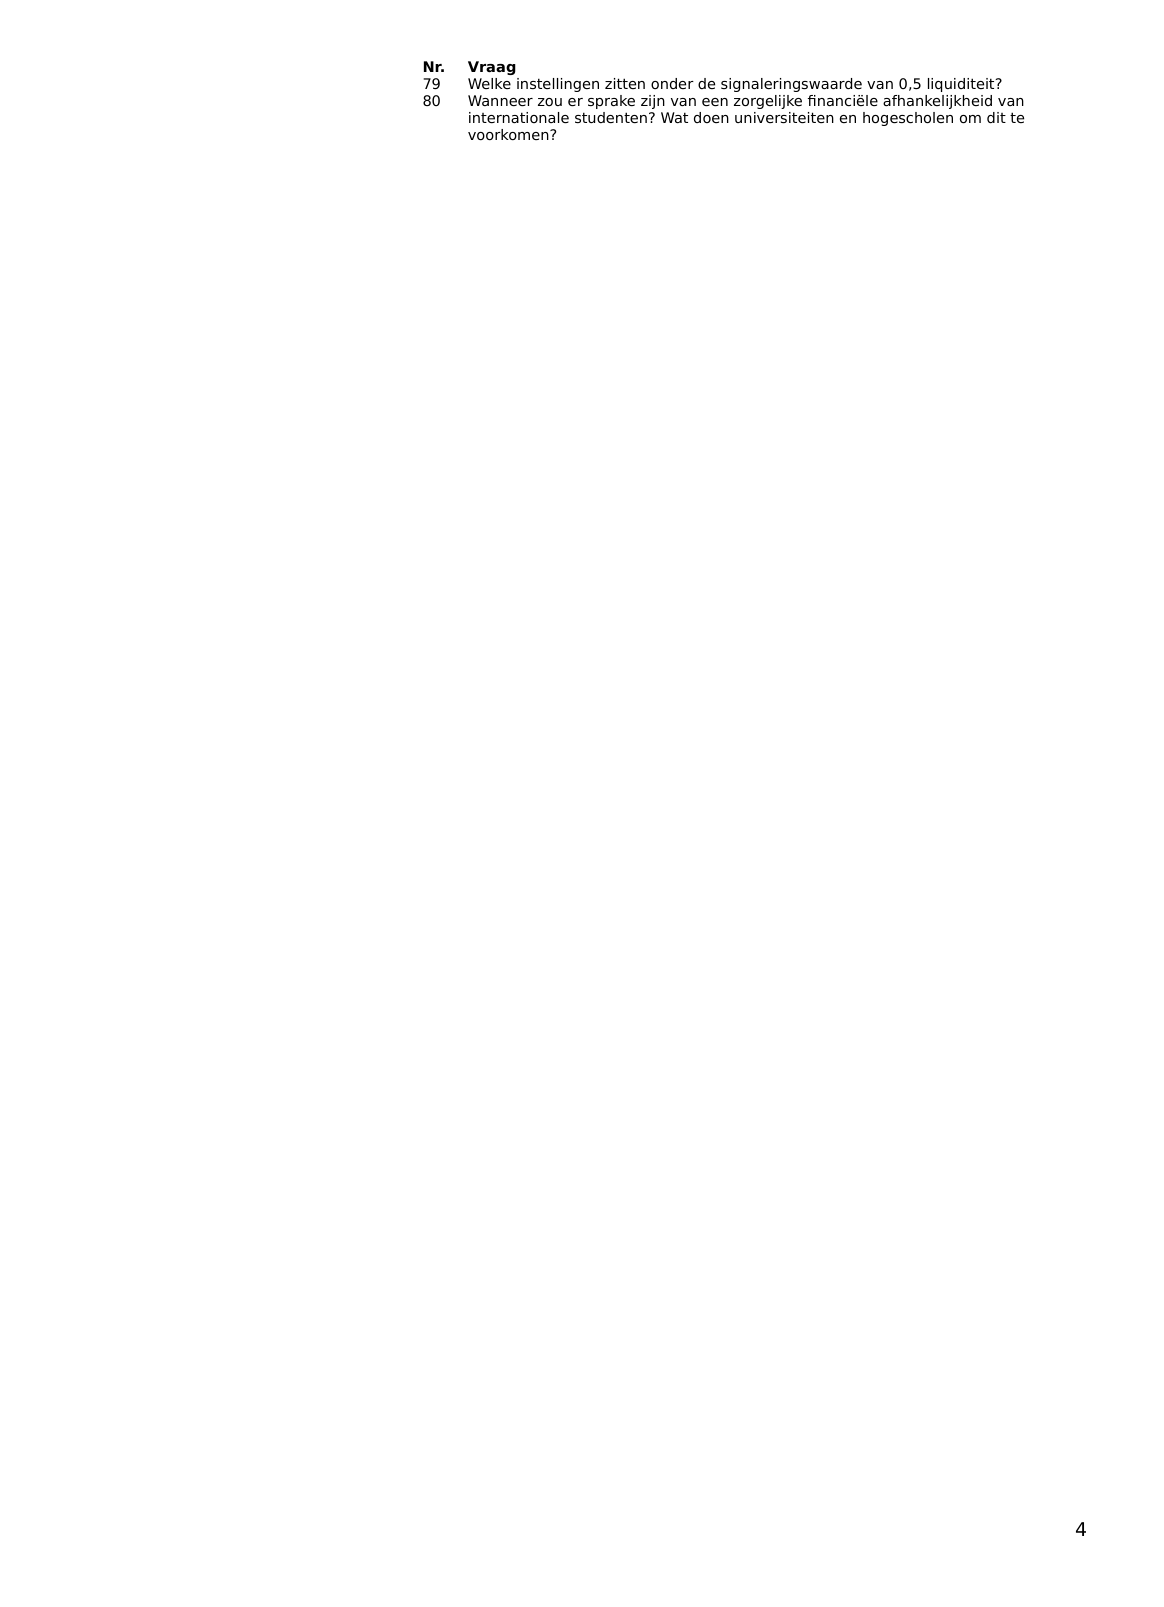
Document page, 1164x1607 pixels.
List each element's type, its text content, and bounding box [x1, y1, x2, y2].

table_header Vraag [462, 59, 1087, 76]
table_cell 79 [422, 76, 462, 93]
table_cell Welke instellingen zitten onder de signaleringswaarde van 0,5 liquiditeit? [462, 76, 1087, 93]
table_cell Wanneer zou er sprake zijn van een zorgelijke financiële afhankelijkheid van internationale studenten? Wat doen universiteiten en hogescholen om dit te voorkomen? [462, 93, 1087, 144]
table_header Nr. [422, 59, 462, 76]
table_cell 80 [422, 93, 462, 144]
